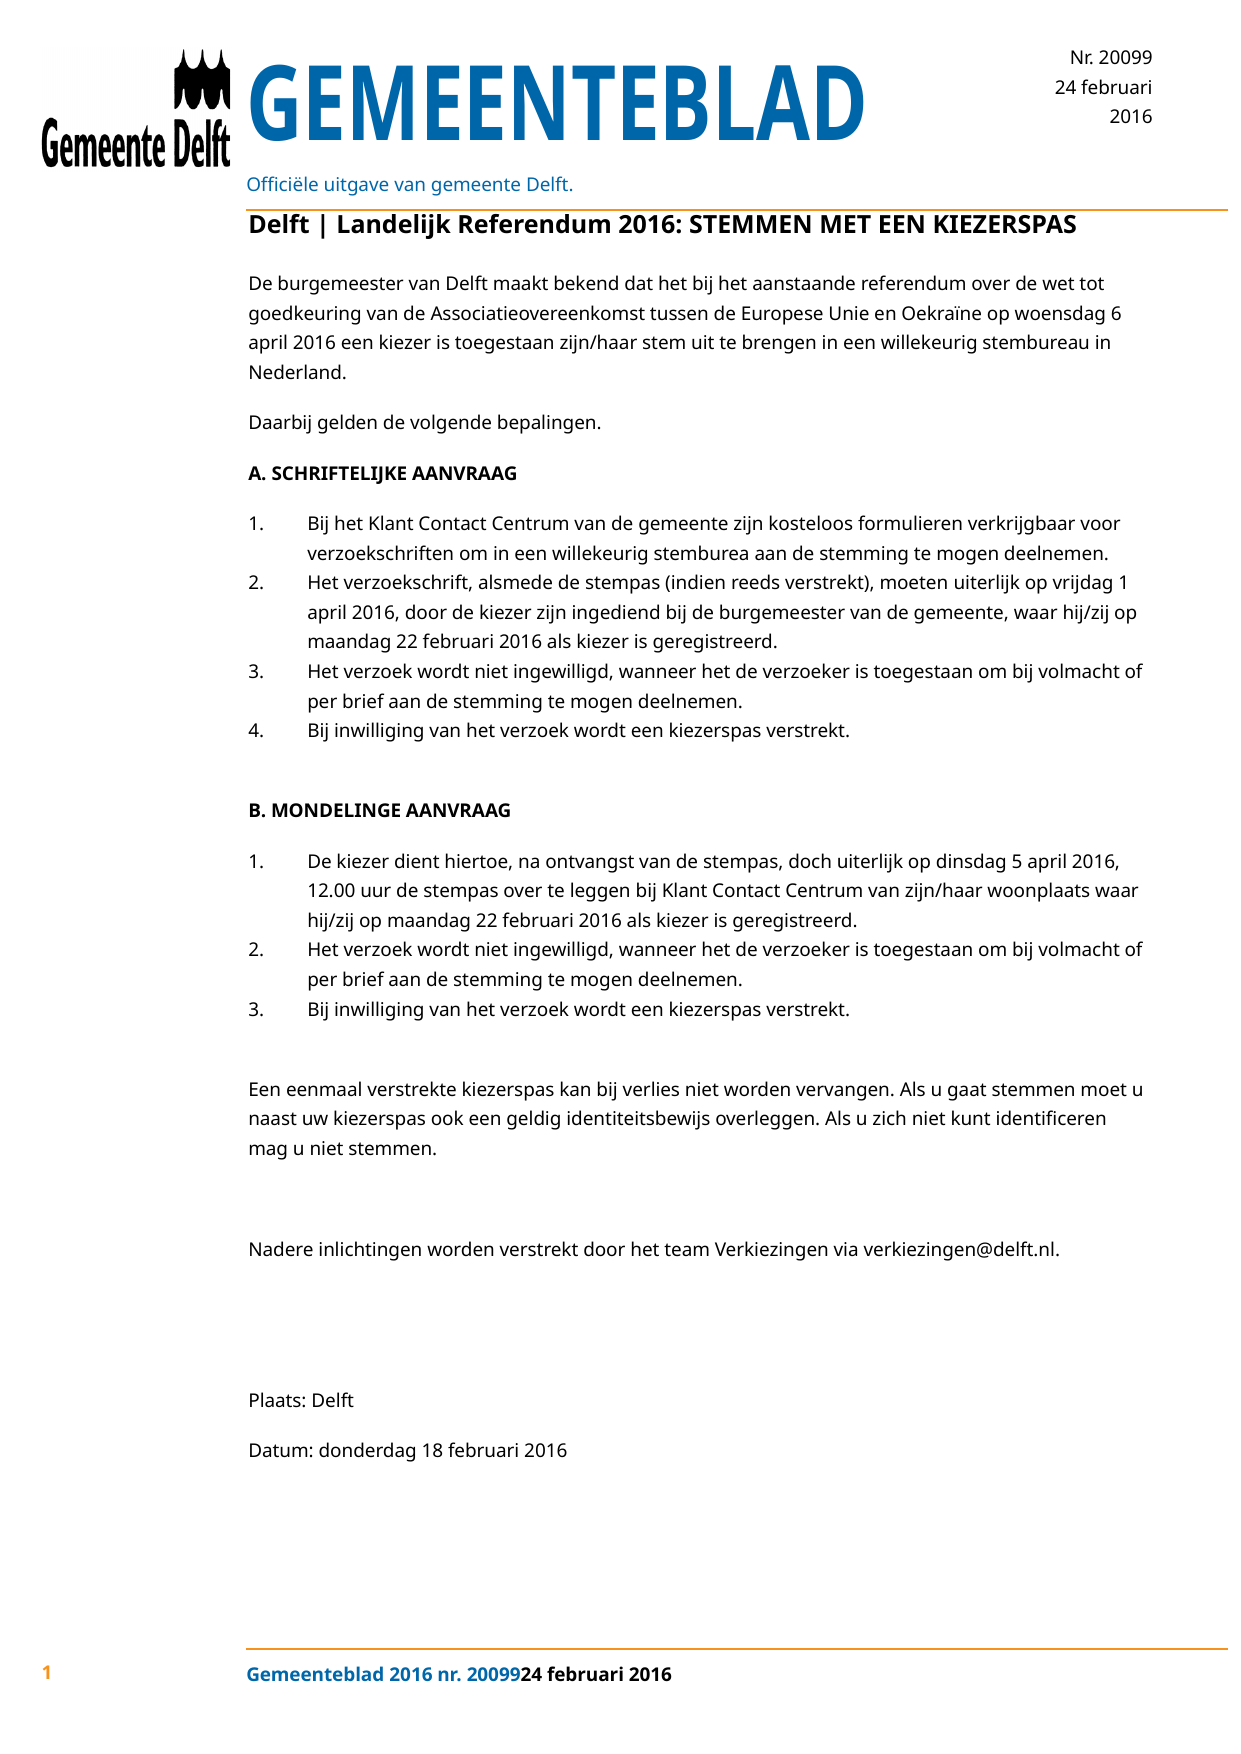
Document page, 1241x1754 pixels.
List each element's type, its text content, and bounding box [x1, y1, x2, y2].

picture [41, 47, 231, 172]
list Het verzoek wordt niet ingewilligd, wanneer het de verzoeker is toegestaan om bij volmacht of per brief aan de stemming te mogen deelnemen. [248, 937, 1152, 992]
text Delft | Landelijk Referendum 2016: STEMMEN MET EEN KIEZERSPAS [248, 211, 1152, 241]
text A. SCHRIFTELIJKE AANVRAAG [248, 460, 1152, 486]
list Het verzoekschrift, alsmede de stempas (indien reeds verstrekt), moeten uiterlijk op vrijdag 1 april 2016, door de kiezer zijn ingediend bij de burgemeester van de gemeente, waar hij/zij op maandag 22 februari 2016 als kiezer is geregistreerd. [248, 569, 1152, 654]
text Daarbij gelden de volgende bepalingen. [248, 409, 1152, 435]
list Het verzoek wordt niet ingewilligd, wanneer het de verzoeker is toegestaan om bij volmacht of per brief aan de stemming te mogen deelnemen. [248, 658, 1152, 713]
list Bij inwilliging van het verzoek wordt een kiezerspas verstrekt. [248, 996, 1152, 1021]
list De kiezer dient hiertoe, na ontvangst van de stempas, doch uiterlijk op dinsdag 5 april 2016, 12.00 uur de stempas over te leggen bij Klant Contact Centrum van zijn/haar woonplaats waar hij/zij op maandag 22 februari 2016 als kiezer is geregistreerd. [248, 848, 1152, 933]
text De burgemeester van Delft maakt bekend dat het bij het aanstaande referendum over de wet tot goedkeuring van de Associatieovereenkomst tussen de Europese Unie en Oekraïne op woensdag 6 april 2016 een kiezer is toegestaan zijn/haar stem uit te brengen in een willekeurig stembureau in Nederland. [248, 270, 1152, 385]
text Datum: donderdag 18 februari 2016 [248, 1437, 1152, 1463]
text B. MONDELINGE AANVRAAG [248, 797, 1152, 823]
list Bij het Klant Contact Centrum van de gemeente zijn kosteloos formulieren verkrijgbaar voor verzoekschriften om in een willekeurig stemburea aan de stemming te mogen deelnemen. [248, 510, 1152, 566]
text Plaats: Delft [248, 1387, 1152, 1413]
text Nadere inlichtingen worden verstrekt door het team Verkiezingen via verkiezingen@delft.nl. [248, 1236, 1152, 1261]
text Een eenmaal verstrekte kiezerspas kan bij verlies niet worden vervangen. Als u gaat stemmen moet u naast uw kiezerspas ook een geldig identiteitsbewijs overleggen. Als u zich niet kunt identificeren mag u niet stemmen. [248, 1076, 1152, 1161]
list Bij inwilliging van het verzoek wordt een kiezerspas verstrekt. [248, 717, 1152, 743]
